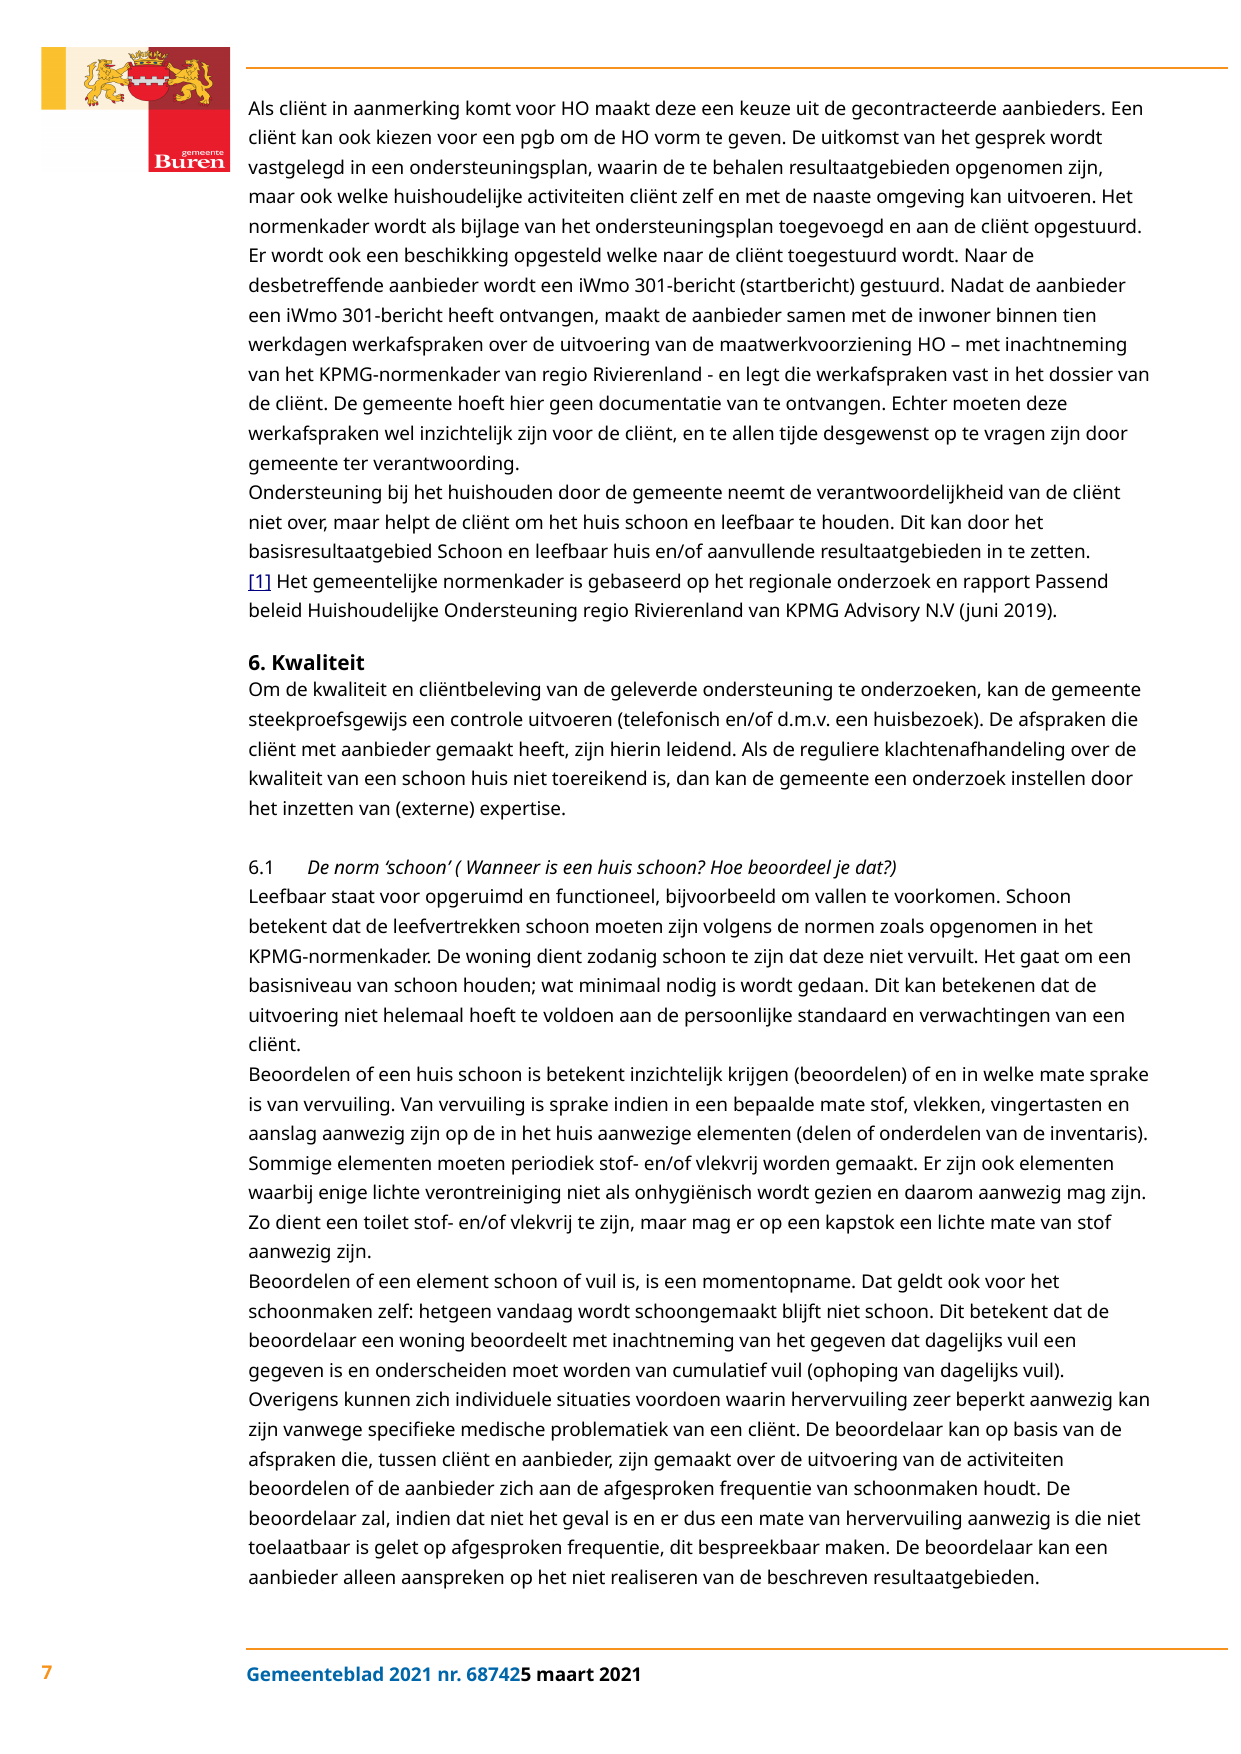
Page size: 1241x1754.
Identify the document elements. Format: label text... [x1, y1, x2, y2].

text [1] Het gemeentelijke normenkader is gebaseerd op het regionale onderzoek en rapport Passend beleid Huishoudelijke Ondersteuning regio Rivierenland van KPMG Advisory N.V (juni 2019). [248, 568, 1152, 623]
list De norm ‘schoon’ ( Wanneer is een huis schoon? Hoe beoordeel je dat?) [248, 854, 1152, 880]
text Ondersteuning bij het huishouden door de gemeente neemt de verantwoordelijkheid van de cliënt niet over, maar helpt de cliënt om het huis schoon en leefbaar te houden. Dit kan door het basisresultaatgebied Schoon en leefbaar huis en/of aanvullende resultaatgebieden in te zetten. [248, 479, 1152, 564]
text Beoordelen of een element schoon of vuil is, is een momentopname. Dat geldt ook voor het schoonmaken zelf: hetgeen vandaag wordt schoongemaakt blijft niet schoon. Dit betekent dat de beoordelaar een woning beoordeelt met inachtneming van het gegeven dat dagelijks vuil een gegeven is en onderscheiden moet worden van cumulatief vuil (ophoping van dagelijks vuil). [248, 1268, 1152, 1383]
text Als cliënt in aanmerking komt voor HO maakt deze een keuze uit de gecontracteerde aanbieders. Een cliënt kan ook kiezen voor een pgb om de HO vorm te geven. De uitkomst van het gesprek wordt vastgelegd in een ondersteuningsplan, waarin de te behalen resultaatgebieden opgenomen zijn, maar ook welke huishoudelijke activiteiten cliënt zelf en met de naaste omgeving kan uitvoeren. Het normenkader wordt als bijlage van het ondersteuningsplan toegevoegd en aan de cliënt opgestuurd. Er wordt ook een beschikking opgesteld welke naar de cliënt toegestuurd wordt. Naar de desbetreffende aanbieder wordt een iWmo 301-bericht (startbericht) gestuurd. Nadat de aanbieder een iWmo 301-bericht heeft ontvangen, maakt de aanbieder samen met de inwoner binnen tien werkdagen werkafspraken over de uitvoering van de maatwerkvoorziening HO – met inachtneming van het KPMG-normenkader van regio Rivierenland - en legt die werkafspraken vast in het dossier van de cliënt. De gemeente hoeft hier geen documentatie van te ontvangen. Echter moeten deze werkafspraken wel inzichtelijk zijn voor de cliënt, en te allen tijde desgewenst op te vragen zijn door gemeente ter verantwoording. [248, 95, 1152, 476]
picture [41, 47, 231, 172]
text 6. Kwaliteit [248, 648, 1152, 677]
text Leefbaar staat voor opgeruimd en functioneel, bijvoorbeeld om vallen te voorkomen. Schoon betekent dat de leefvertrekken schoon moeten zijn volgens de normen zoals opgenomen in het KPMG-normenkader. De woning dient zodanig schoon te zijn dat deze niet vervuilt. Het gaat om een basisniveau van schoon houden; wat minimaal nodig is wordt gedaan. Dit kan betekenen dat de uitvoering niet helemaal hoeft te voldoen aan de persoonlijke standaard en verwachtingen van een cliënt. [248, 884, 1152, 1057]
text Om de kwaliteit en cliëntbeleving van de geleverde ondersteuning te onderzoeken, kan de gemeente steekproefsgewijs een controle uitvoeren (telefonisch en/of d.m.v. een huisbezoek). De afspraken die cliënt met aanbieder gemaakt heeft, zijn hierin leidend. Als de reguliere klachtenafhandeling over de kwaliteit van een schoon huis niet toereikend is, dan kan de gemeente een onderzoek instellen door het inzetten van (externe) expertise. [248, 677, 1152, 821]
text Overigens kunnen zich individuele situaties voordoen waarin hervervuiling zeer beperkt aanwezig kan zijn vanwege specifieke medische problematiek van een cliënt. De beoordelaar kan op basis van de afspraken die, tussen cliënt en aanbieder, zijn gemaakt over de uitvoering van de activiteiten beoordelen of de aanbieder zich aan de afgesproken frequentie van schoonmaken houdt. De beoordelaar zal, indien dat niet het geval is en er dus een mate van hervervuiling aanwezig is die niet toelaatbaar is gelet op afgesproken frequentie, dit bespreekbaar maken. De beoordelaar kan een aanbieder alleen aanspreken op het niet realiseren van de beschreven resultaatgebieden. [248, 1387, 1152, 1590]
text Beoordelen of een huis schoon is betekent inzichtelijk krijgen (beoordelen) of en in welke mate sprake is van vervuiling. Van vervuiling is sprake indien in een bepaalde mate stof, vlekken, vingertasten en aanslag aanwezig zijn op de in het huis aanwezige elementen (delen of onderdelen van de inventaris). Sommige elementen moeten periodiek stof- en/of vlekvrij worden gemaakt. Er zijn ook elementen waarbij enige lichte verontreiniging niet als onhygiënisch wordt gezien en daarom aanwezig mag zijn. Zo dient een toilet stof- en/of vlekvrij te zijn, maar mag er op een kapstok een lichte mate van stof aanwezig zijn. [248, 1061, 1152, 1264]
